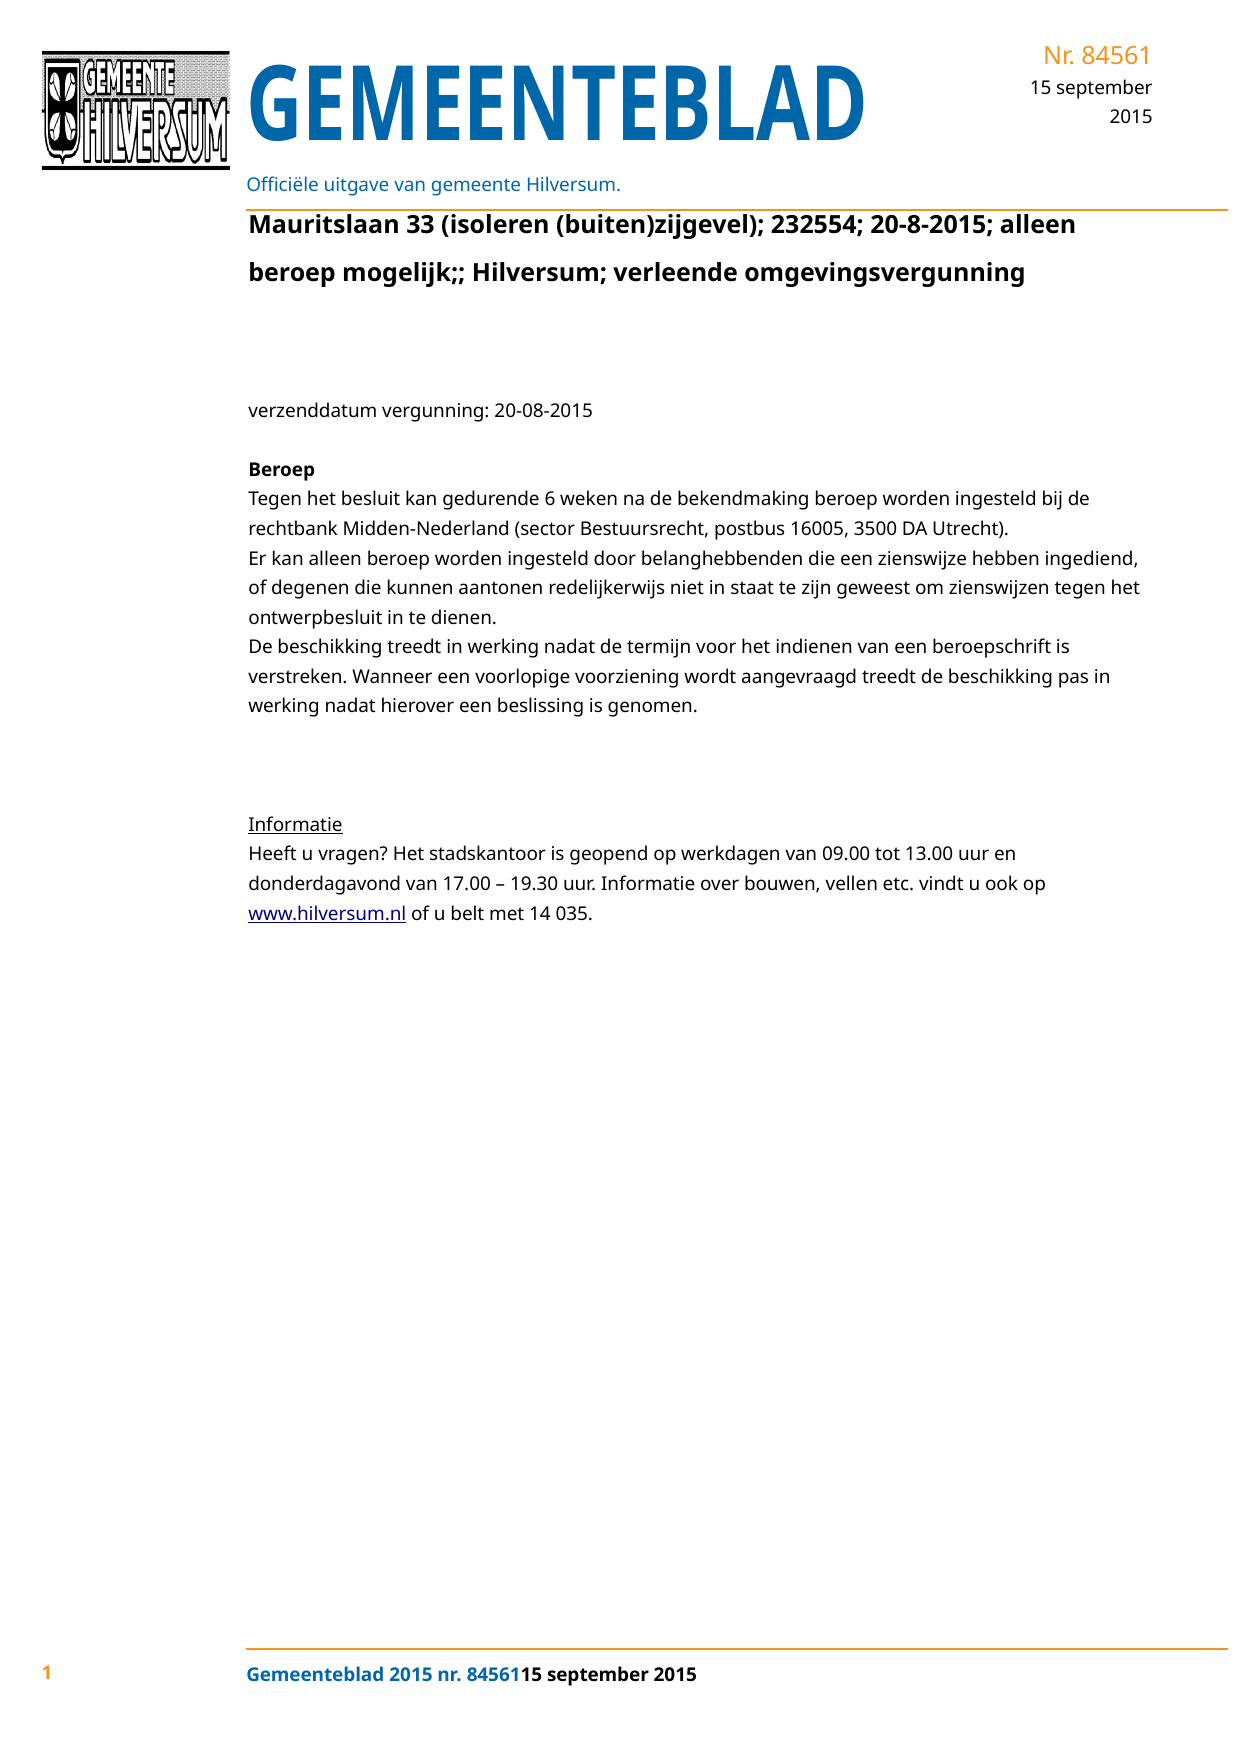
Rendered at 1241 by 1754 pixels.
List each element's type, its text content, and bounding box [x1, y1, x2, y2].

text Informatie [248, 811, 1152, 837]
text Mauritslaan 33 (isoleren (buiten)zijgevel); 232554; 20-8-2015; alleen beroep mogelijk;; Hilversum; verleende omgevingsvergunning [248, 211, 1152, 288]
text De beschikking treedt in werking nadat de termijn voor het indienen van een beroepschrift is verstreken. Wanneer een voorlopige voorziening wordt aangevraagd treedt de beschikking pas in werking nadat hierover een beslissing is genomen. [248, 633, 1152, 718]
text Beroep [248, 456, 1152, 482]
picture [41, 47, 231, 172]
text Tegen het besluit kan gedurende 6 weken na de bekendmaking beroep worden ingesteld bij de rechtbank Midden-Nederland (sector Bestuursrecht, postbus 16005, 3500 DA Utrecht). [248, 486, 1152, 541]
text verzenddatum vergunning: 20-08-2015 [248, 397, 1152, 422]
text Er kan alleen beroep worden ingesteld door belanghebbenden die een zienswijze hebben ingediend, of degenen die kunnen aantonen redelijkerwijs niet in staat te zijn geweest om zienswijzen tegen het ontwerpbesluit in te dienen. [248, 545, 1152, 629]
text Heeft u vragen? Het stadskantoor is geopend op werkdagen van 09.00 tot 13.00 uur en donderdagavond van 17.00 – 19.30 uur. Informatie over bouwen, vellen etc. vindt u ook op www.hilversum.nl of u belt met 14 035. [248, 841, 1152, 925]
